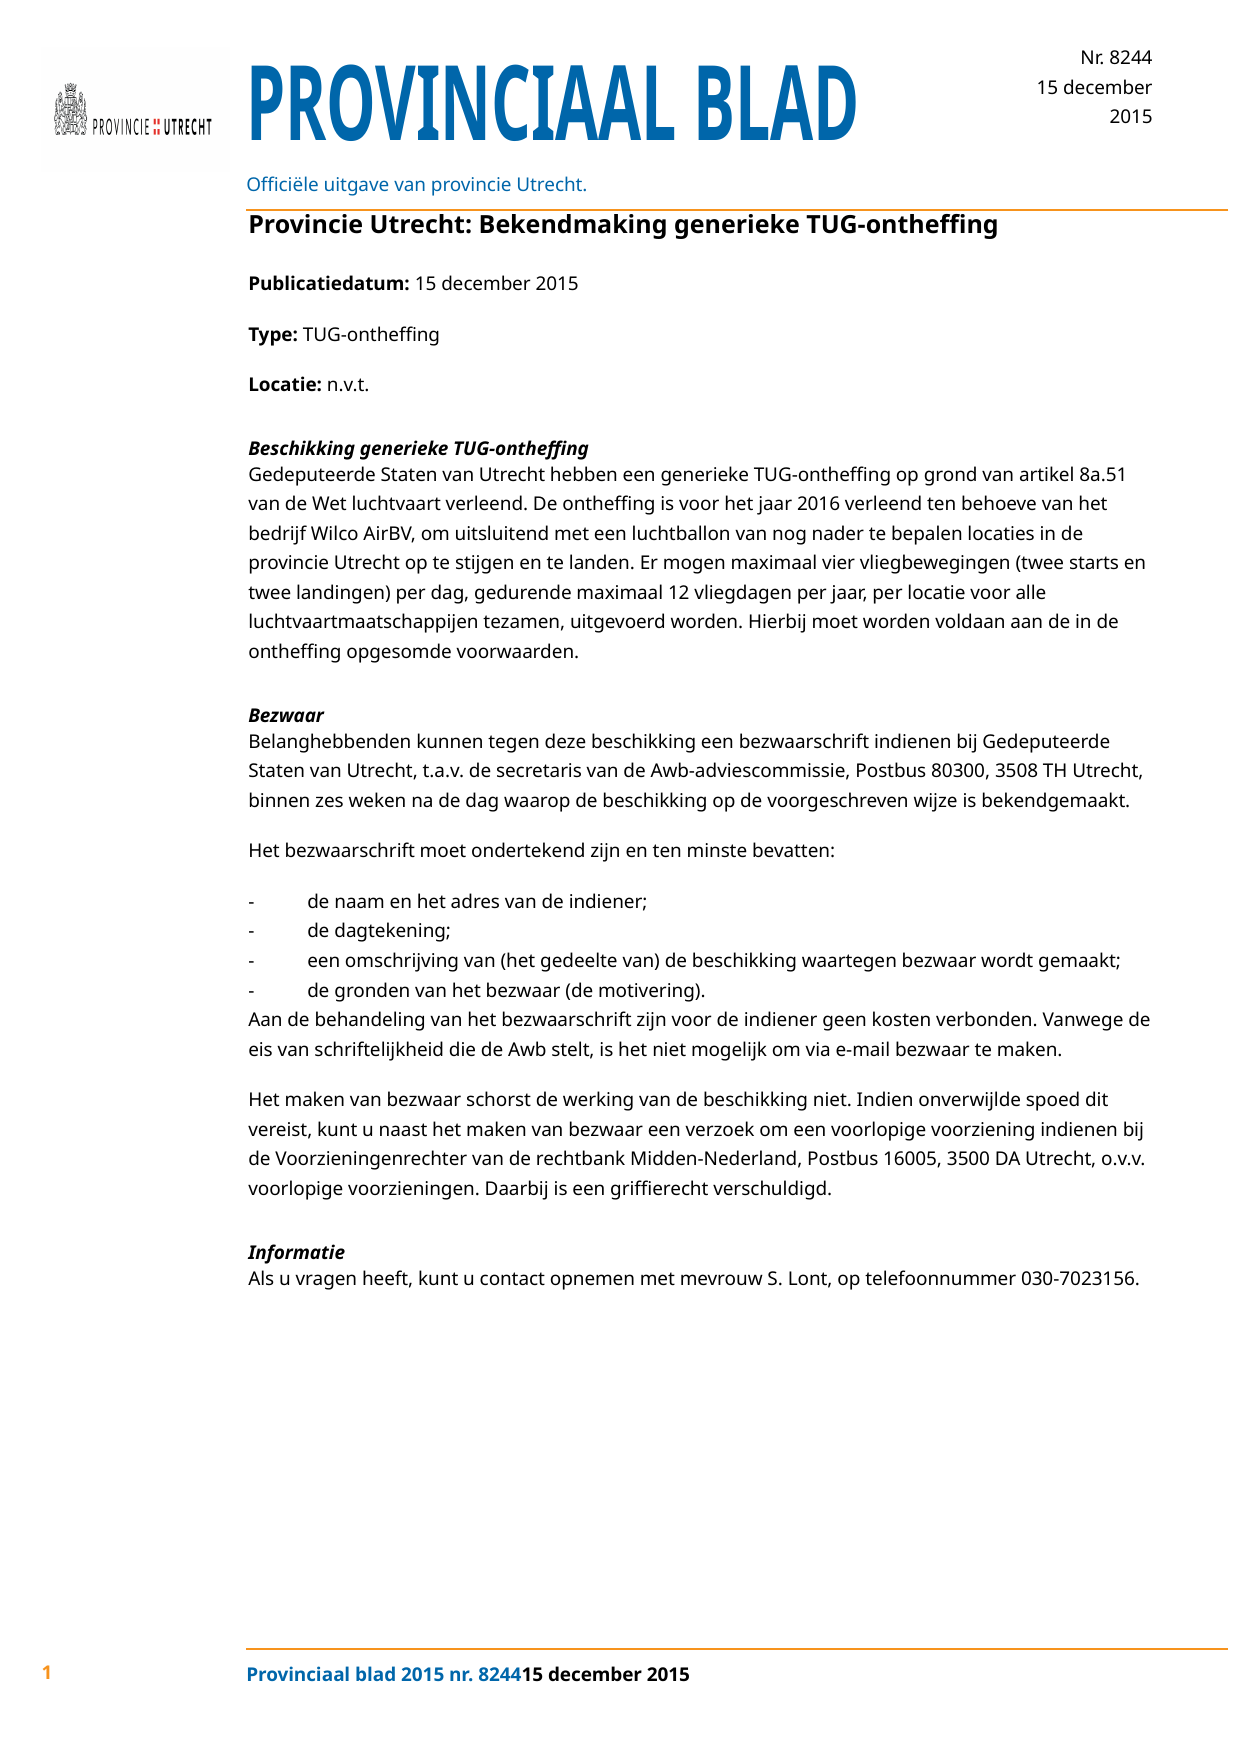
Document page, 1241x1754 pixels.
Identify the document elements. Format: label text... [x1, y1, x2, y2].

text Bezwaar [248, 702, 1152, 728]
text Het bezwaarschrift moet ondertekend zijn en ten minste bevatten: [248, 838, 1152, 863]
list de dagtekening; [248, 918, 1152, 943]
text Type: TUG-ontheffing [248, 321, 1152, 346]
text Als u vragen heeft, kunt u contact opnemen met mevrouw S. Lont, op telefoonnummer 030-7023156. [248, 1265, 1152, 1291]
text Het maken van bezwaar schorst de werking van de beschikking niet. Indien onverwijlde spoed dit vereist, kunt u naast het maken van bezwaar een verzoek om een voorlopige voorziening indienen bij de Voorzieningenrechter van de rechtbank Midden-Nederland, Postbus 16005, 3500 DA Utrecht, o.v.v. voorlopige voorzieningen. Daarbij is een griffierecht verschuldigd. [248, 1086, 1152, 1201]
list de naam en het adres van de indiener; [248, 888, 1152, 914]
text Informatie [248, 1239, 1152, 1265]
text Belanghebbenden kunnen tegen deze beschikking een bezwaarschrift indienen bij Gedeputeerde Staten van Utrecht, t.a.v. de secretaris van de Awb-adviescommissie, Postbus 80300, 3508 TH Utrecht, binnen zes weken na de dag waarop de beschikking op de voorgeschreven wijze is bekendgemaakt. [248, 728, 1152, 813]
text Beschikking generieke TUG-ontheffing [248, 435, 1152, 461]
text Gedeputeerde Staten van Utrecht hebben een generieke TUG-ontheffing op grond van artikel 8a.51 van de Wet luchtvaart verleend. De ontheffing is voor het jaar 2016 verleend ten behoeve van het bedrijf Wilco AirBV, om uitsluitend met een luchtballon van nog nader te bepalen locaties in de provincie Utrecht op te stijgen en te landen. Er mogen maximaal vier vliegbewegingen (twee starts en twee landingen) per dag, gedurende maximaal 12 vliegdagen per jaar, per locatie voor alle luchtvaartmaatschappijen tezamen, uitgevoerd worden. Hierbij moet worden voldaan aan de in de ontheffing opgesomde voorwaarden. [248, 461, 1152, 664]
text Publicatiedatum: 15 december 2015 [248, 270, 1152, 296]
text Locatie: n.v.t. [248, 371, 1152, 397]
text Provincie Utrecht: Bekendmaking generieke TUG-ontheffing [248, 211, 1152, 241]
list de gronden van het bezwaar (de motivering). [248, 977, 1152, 1002]
text Aan de behandeling van het bezwaarschrift zijn voor de indiener geen kosten verbonden. Vanwege de eis van schriftelijkheid die de Awb stelt, is het niet mogelijk om via e-mail bezwaar te maken. [248, 1006, 1152, 1062]
picture [41, 47, 231, 172]
list een omschrijving van (het gedeelte van) de beschikking waartegen bezwaar wordt gemaakt; [248, 947, 1152, 973]
